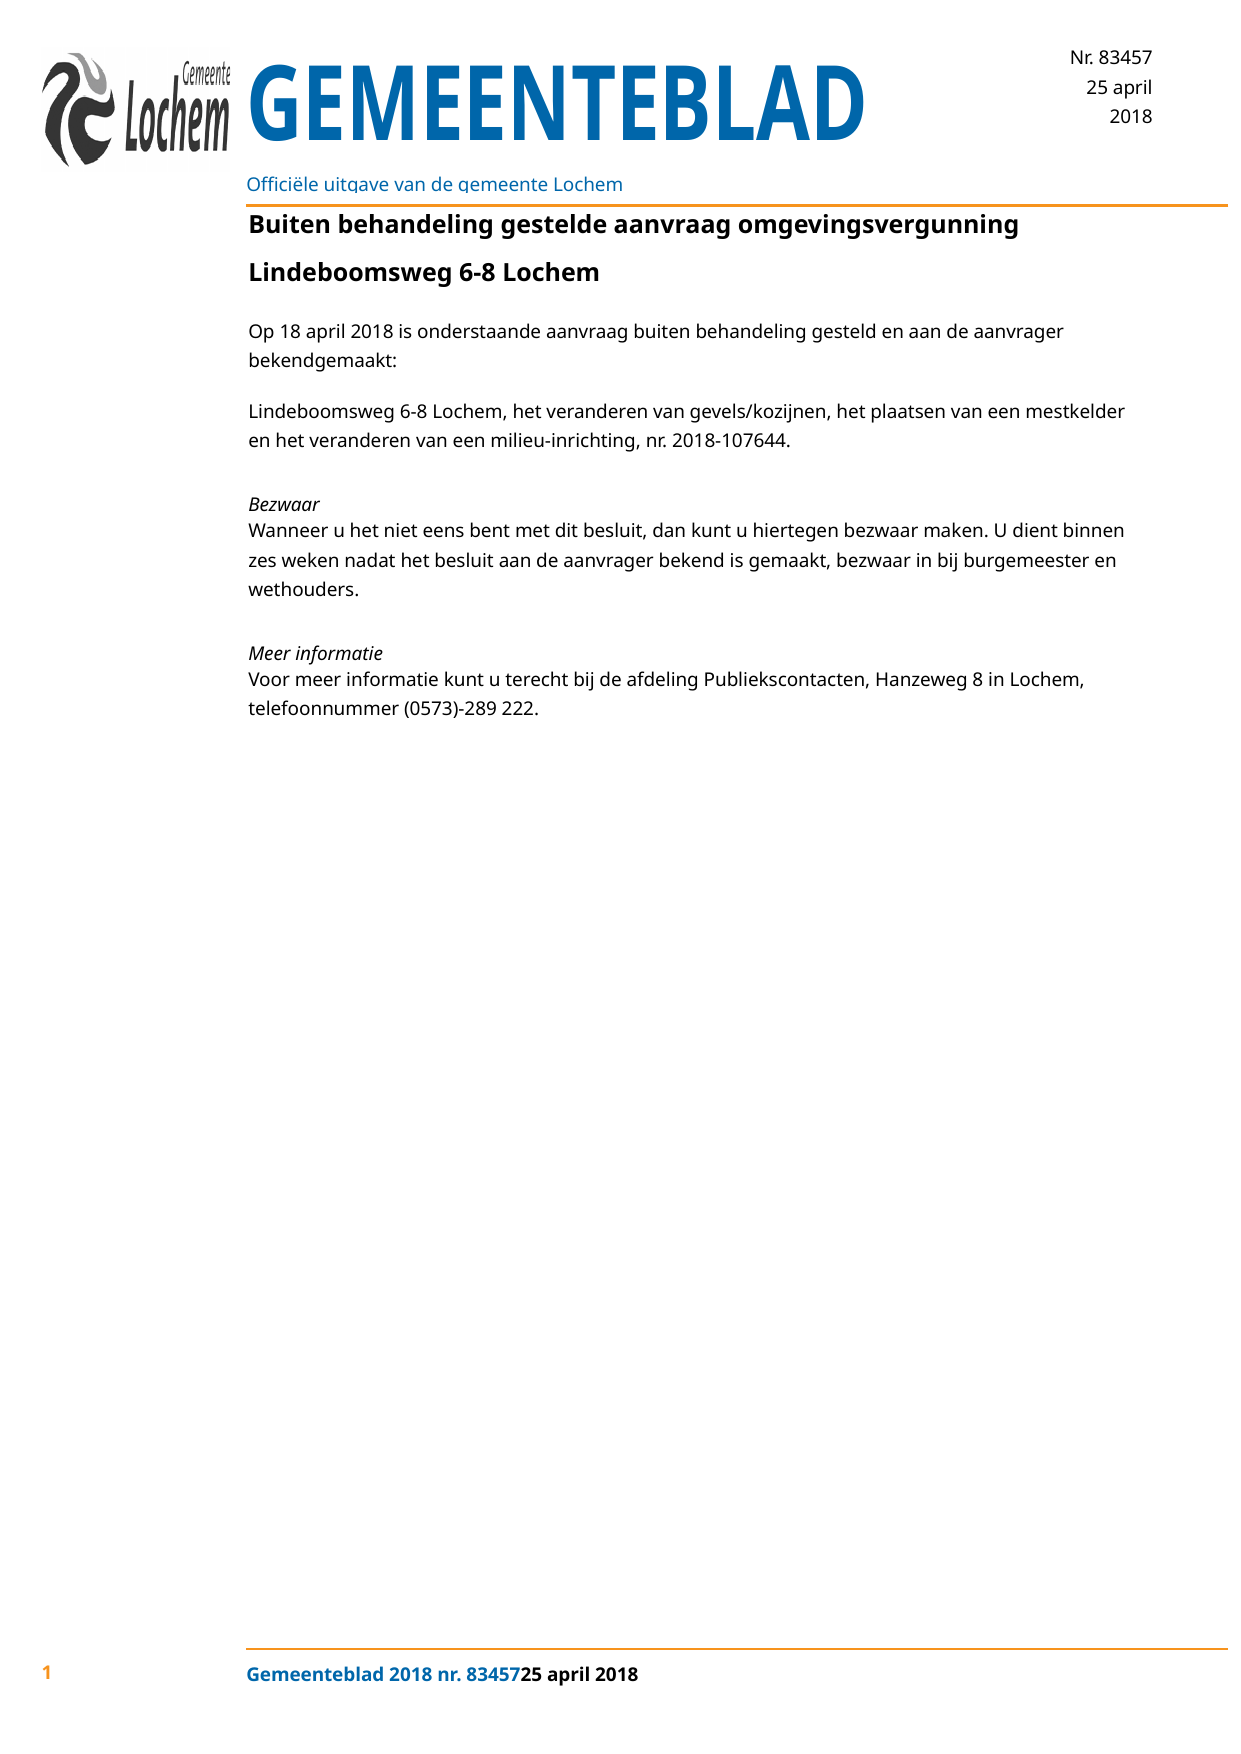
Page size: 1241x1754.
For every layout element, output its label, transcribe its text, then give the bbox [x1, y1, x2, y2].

text Bezwaar [248, 491, 1152, 517]
text Lindeboomsweg 6-8 Lochem, het veranderen van gevels/kozijnen, het plaatsen van een mestkelder en het veranderen van een milieu-inrichting, nr. 2018-107644. [248, 398, 1152, 453]
text Voor meer informatie kunt u terecht bij de afdeling Publiekscontacten, Hanzeweg 8 in Lochem, telefoonnummer (0573)-289 222. [248, 666, 1152, 721]
text Wanneer u het niet eens bent met dit besluit, dan kunt u hiertegen bezwaar maken. U dient binnen zes weken nadat het besluit aan de aanvrager bekend is gemaakt, bezwaar in bij burgemeester en wethouders. [248, 517, 1152, 602]
text Buiten behandeling gestelde aanvraag omgevingsvergunning Lindeboomsweg 6-8 Lochem [248, 207, 1152, 288]
text Op 18 april 2018 is onderstaande aanvraag buiten behandeling gesteld en aan de aanvrager bekendgemaakt: [248, 318, 1152, 373]
text Meer informatie [248, 640, 1152, 666]
picture [41, 47, 231, 172]
